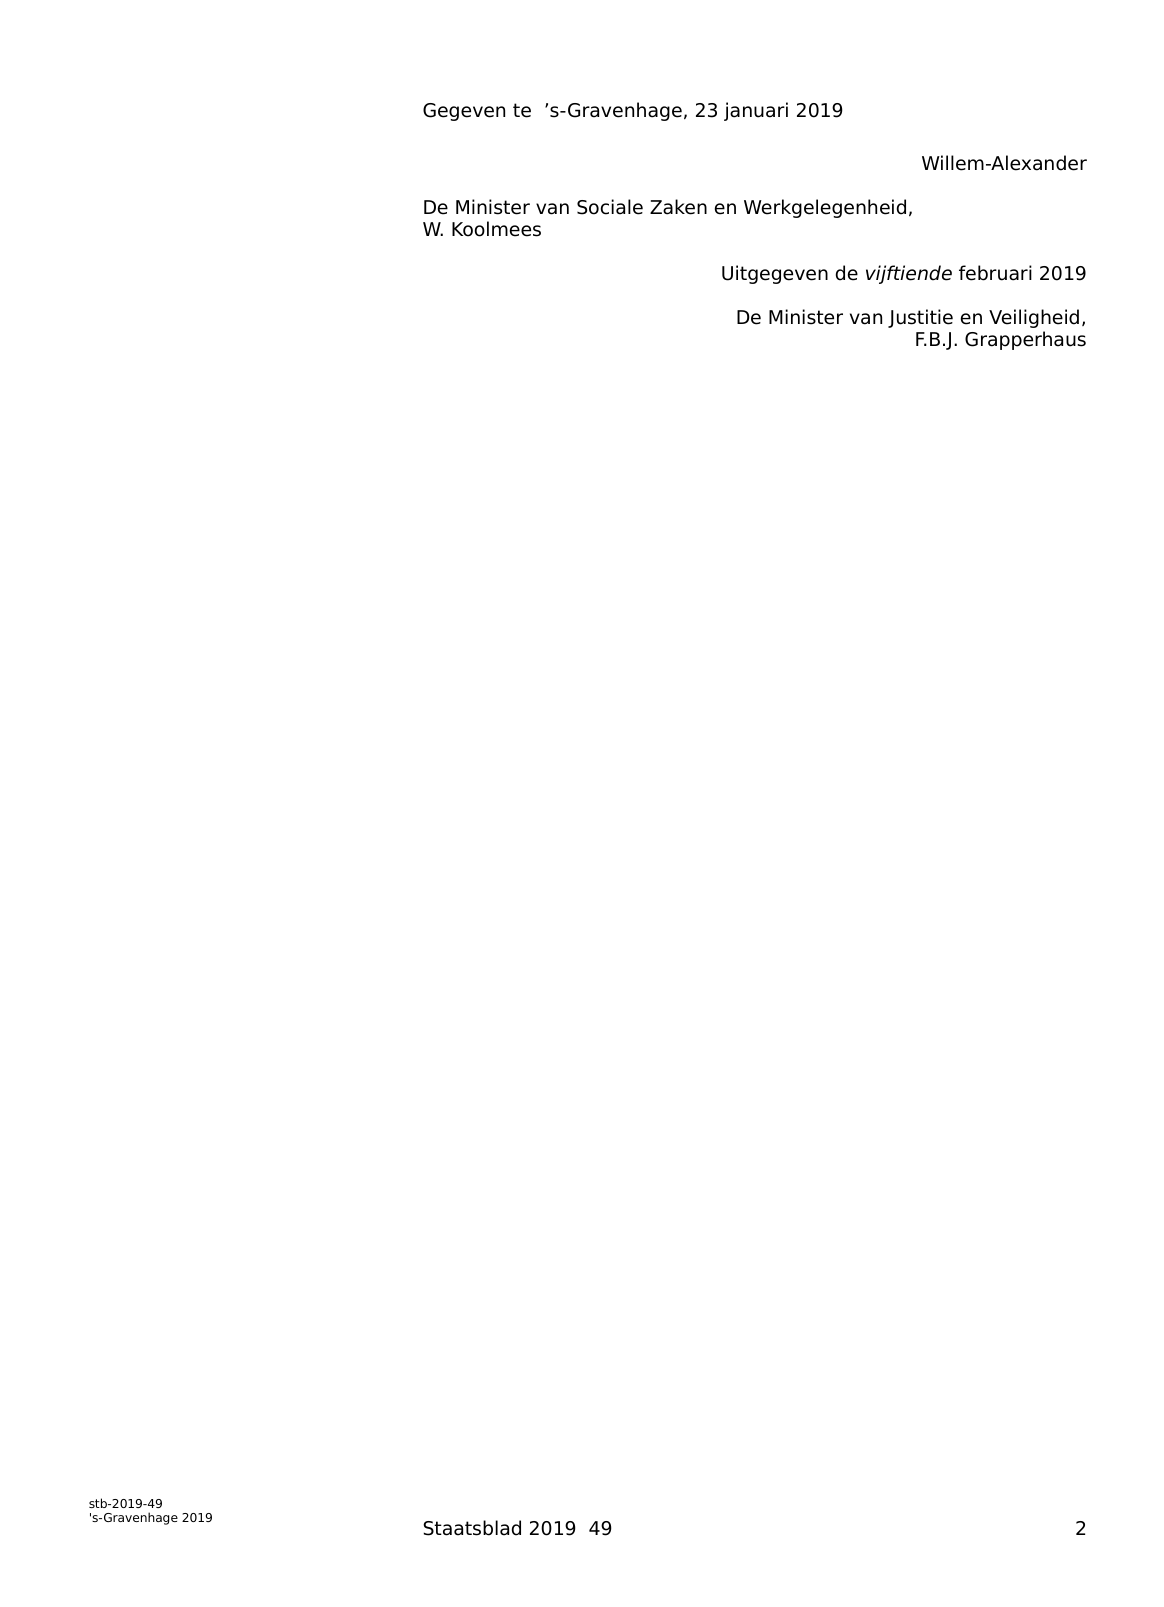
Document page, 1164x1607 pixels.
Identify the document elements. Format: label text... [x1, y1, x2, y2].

text stb-2019-49 [88, 1497, 323, 1511]
text 's-Gravenhage 2019 [88, 1511, 323, 1525]
text De Minister van Justitie en Veiligheid, F.B.J. Grapperhaus [422, 307, 1087, 351]
text Willem-Alexander [422, 152, 1087, 174]
text Uitgegeven de vijftiende februari 2019 [422, 263, 1087, 285]
text De Minister van Sociale Zaken en Werkgelegenheid, W. Koolmees [422, 197, 1087, 241]
text Gegeven te ’s-Gravenhage, 23 januari 2019 [422, 100, 1087, 122]
